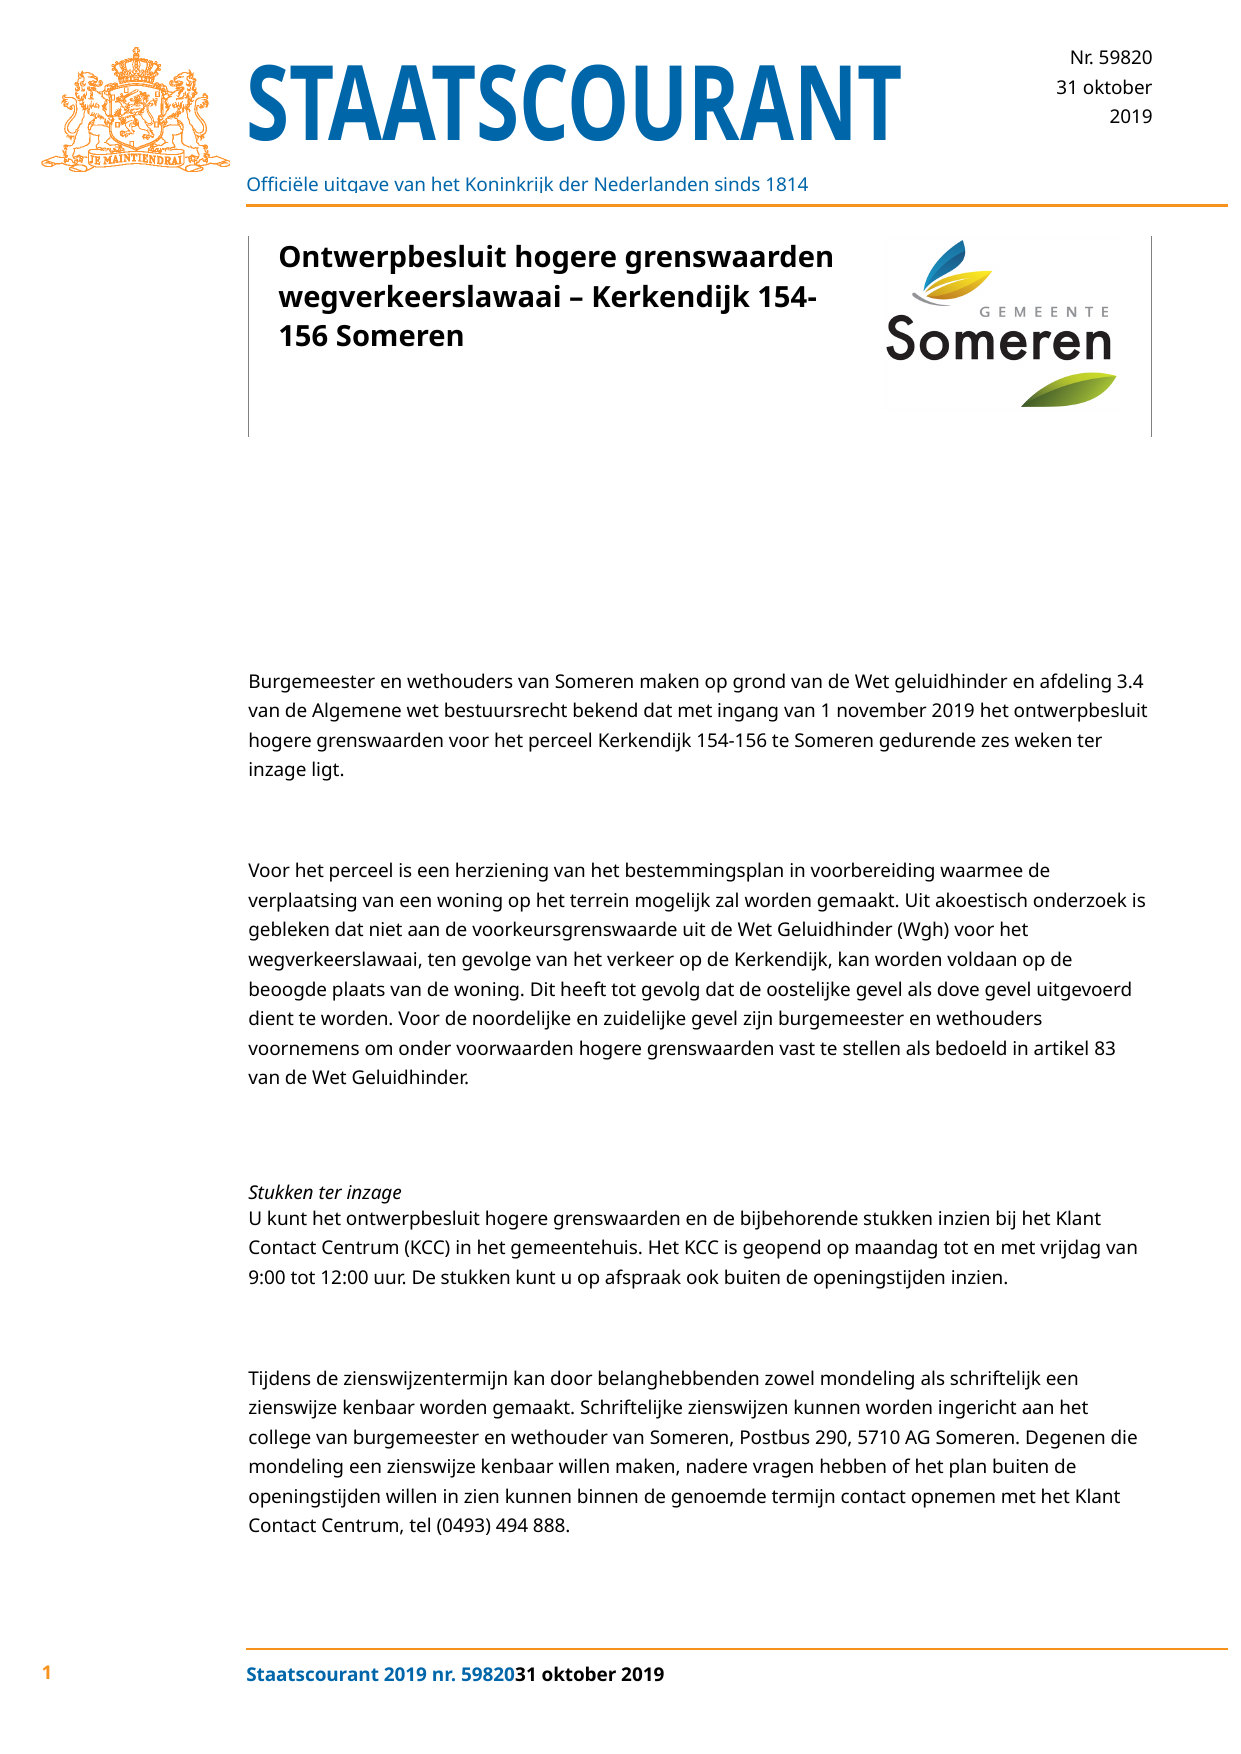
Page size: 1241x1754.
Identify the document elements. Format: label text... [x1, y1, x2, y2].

picture [41, 47, 231, 172]
picture [882, 236, 1119, 411]
text U kunt het ontwerpbesluit hogere grenswaarden en de bijbehorende stukken inzien bij het Klant Contact Centrum (KCC) in het gemeentehuis. Het KCC is geopend op maandag tot en met vrijdag van 9:00 tot 12:00 uur. De stukken kunt u op afspraak ook buiten de openingstijden inzien. [248, 1205, 1152, 1289]
text Burgemeester en wethouders van Someren maken op grond van de Wet geluidhinder en afdeling 3.4 van de Algemene wet bestuursrecht bekend dat met ingang van 1 november 2019 het ontwerpbesluit hogere grenswaarden voor het perceel Kerkendijk 154-156 te Someren gedurende zes weken ter inzage ligt. [248, 668, 1152, 782]
text Voor het perceel is een herziening van het bestemmingsplan in voorbereiding waarmee de verplaatsing van een woning op het terrein mogelijk zal worden gemaakt. Uit akoestisch onderzoek is gebleken dat niet aan de voorkeursgrenswaarde uit de Wet Geluidhinder (Wgh) voor het wegverkeerslawaai, ten gevolge van het verkeer op de Kerkendijk, kan worden voldaan op de beoogde plaats van de woning. Dit heeft tot gevolg dat de oostelijke gevel als dove gevel uitgevoerd dient te worden. Voor de noordelijke en zuidelijke gevel zijn burgemeester en wethouders voornemens om onder voorwaarden hogere grenswaarden vast te stellen als bedoeld in artikel 83 van de Wet Geluidhinder. [248, 857, 1152, 1090]
text Stukken ter inzage [248, 1179, 1152, 1205]
text Tijdens de zienswijzentermijn kan door belanghebbenden zowel mondeling als schriftelijk een zienswijze kenbaar worden gemaakt. Schriftelijke zienswijzen kunnen worden ingericht aan het college van burgemeester en wethouder van Someren, Postbus 290, 5710 AG Someren. Degenen die mondeling een zienswijze kenbaar willen maken, nadere vragen hebben of het plan buiten de openingstijden willen in zien kunnen binnen de genoemde termijn contact opnemen met het Klant Contact Centrum, tel (0493) 494 888. [248, 1365, 1152, 1538]
table_header Ontwerpbesluit hogere grenswaarden wegverkeerslawaai – Kerkendijk 154-156 Someren [249, 236, 850, 437]
table_header [850, 236, 1151, 437]
